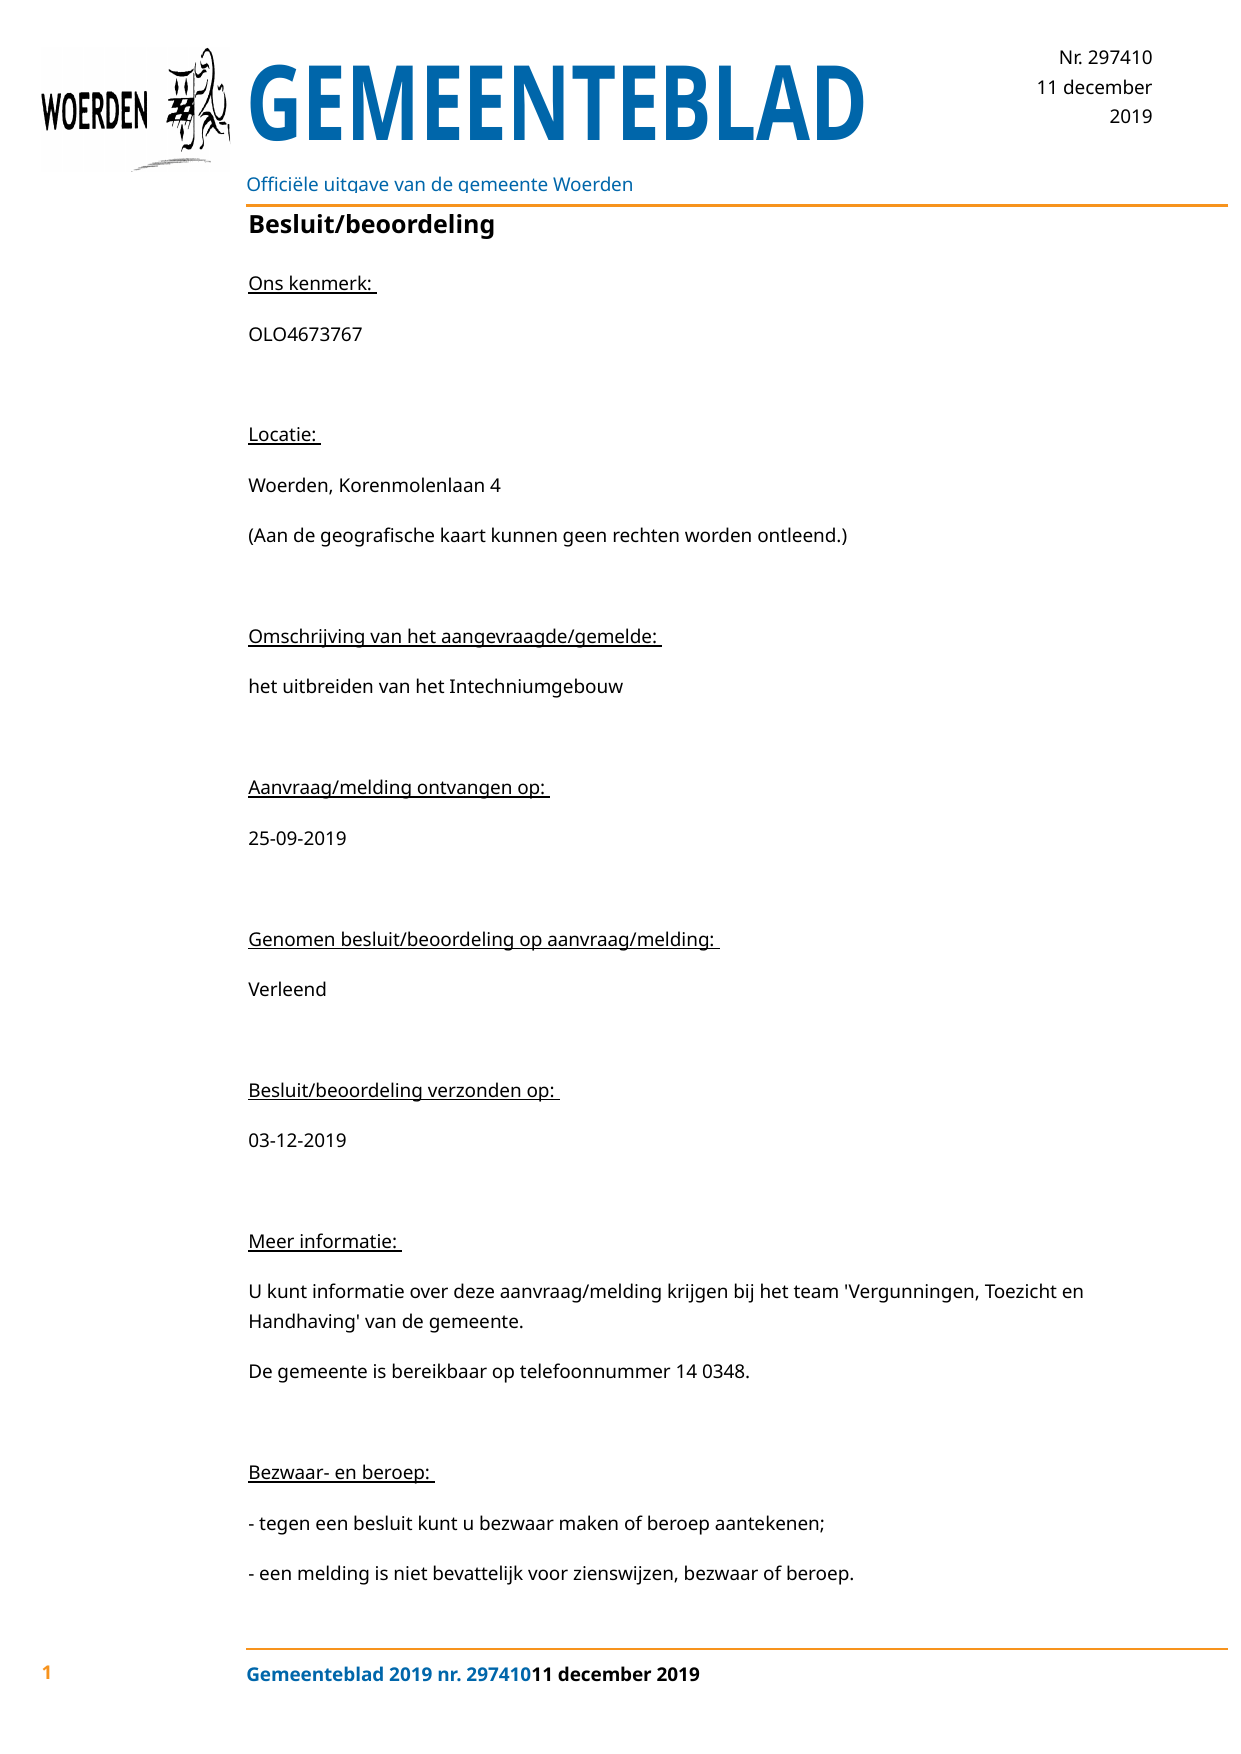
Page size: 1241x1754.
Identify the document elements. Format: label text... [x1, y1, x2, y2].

text Omschrijving van het aangevraagde/gemelde: [248, 623, 1152, 649]
text - tegen een besluit kunt u bezwaar maken of beroep aantekenen; [248, 1510, 1152, 1536]
text Bezwaar- en beroep: [248, 1459, 1152, 1485]
text Verleend [248, 976, 1152, 1002]
text Besluit/beoordeling verzonden op: [248, 1077, 1152, 1103]
text Meer informatie: [248, 1228, 1152, 1254]
text OLO4673767 [248, 321, 1152, 346]
text De gemeente is bereikbaar op telefoonnummer 14 0348. [248, 1359, 1152, 1384]
text Woerden, Korenmolenlaan 4 [248, 472, 1152, 498]
text Ons kenmerk: [248, 270, 1152, 296]
text (Aan de geografische kaart kunnen geen rechten worden ontleend.) [248, 522, 1152, 548]
text 03-12-2019 [248, 1127, 1152, 1153]
text Genomen besluit/beoordeling op aanvraag/melding: [248, 926, 1152, 951]
text Besluit/beoordeling [248, 207, 1152, 241]
text Locatie: [248, 422, 1152, 447]
text het uitbreiden van het Intechniumgebouw [248, 674, 1152, 699]
picture [41, 47, 231, 172]
text U kunt informatie over deze aanvraag/melding krijgen bij het team 'Vergunningen, Toezicht en Handhaving' van de gemeente. [248, 1279, 1152, 1334]
text - een melding is niet bevattelijk voor zienswijzen, bezwaar of beroep. [248, 1560, 1152, 1586]
text 25-09-2019 [248, 825, 1152, 851]
text Aanvraag/melding ontvangen op: [248, 774, 1152, 800]
